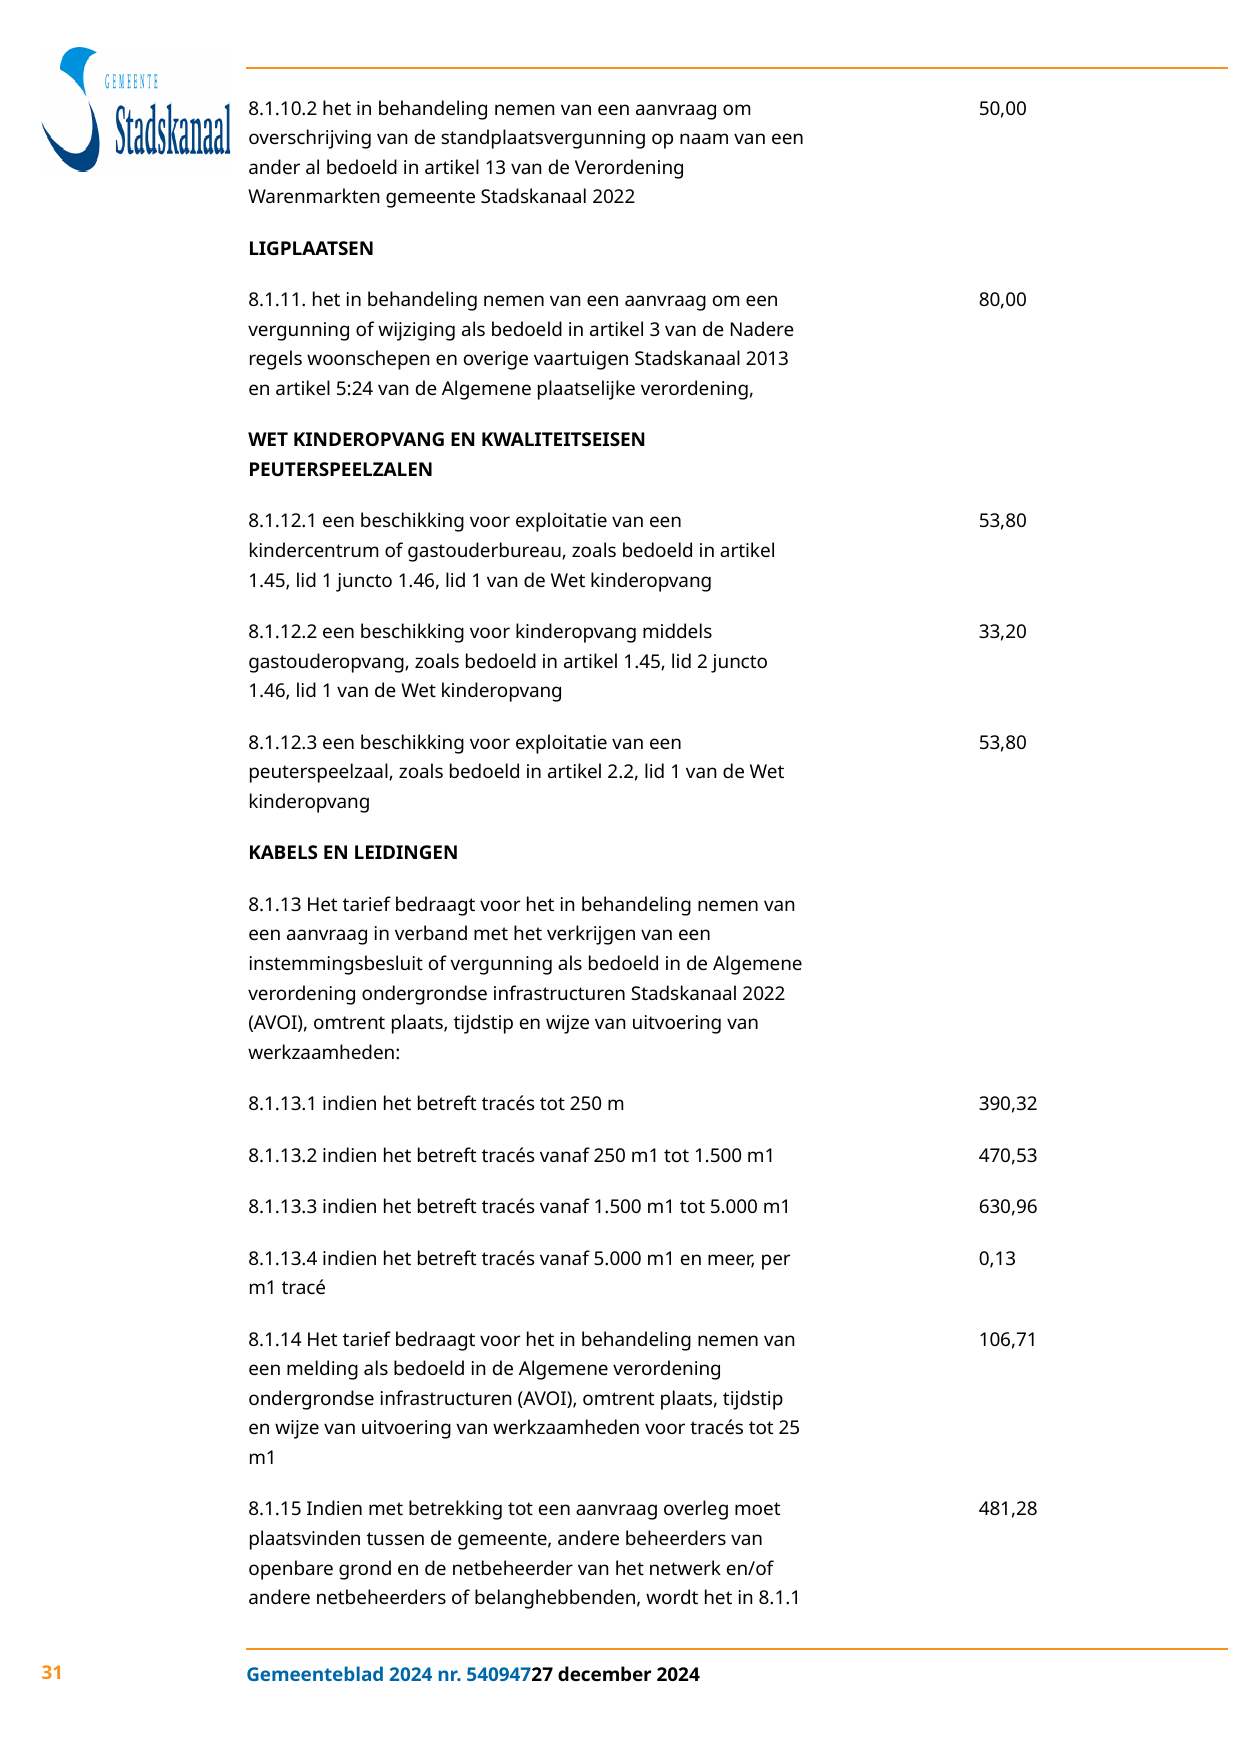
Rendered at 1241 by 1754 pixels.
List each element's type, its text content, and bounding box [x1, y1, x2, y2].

table_cell [248, 814, 805, 839]
table_cell [805, 1496, 978, 1610]
table_cell [805, 508, 978, 593]
table_cell [805, 1470, 978, 1496]
table_cell [805, 703, 978, 729]
table_cell [805, 1116, 978, 1142]
table_cell [979, 703, 1152, 729]
table_cell [248, 703, 805, 729]
table_cell [805, 729, 978, 814]
table_cell [979, 209, 1152, 235]
table_cell LIGPLAATSEN [248, 235, 805, 261]
table_cell [248, 1168, 805, 1193]
table_cell 8.1.10.2 het in behandeling nemen van een aanvraag om overschrijving van de standplaatsvergunning op naam van een ander al bedoeld in artikel 13 van de Verordening Warenmarkten gemeente Stadskanaal 2022 [248, 95, 805, 209]
table_cell [805, 1300, 978, 1326]
table_cell [979, 1116, 1152, 1142]
table_cell 8.1.13.1 indien het betreft tracés tot 250 m [248, 1090, 805, 1116]
table_cell 470,53 [979, 1142, 1152, 1168]
table_cell 8.1.13.3 indien het betreft tracés vanaf 1.500 m1 tot 5.000 m1 [248, 1193, 805, 1219]
table_cell [805, 1193, 978, 1219]
table_cell WET KINDEROPVANG EN KWALITEITSEISEN PEUTERSPEELZALEN [248, 427, 805, 482]
table_cell [979, 891, 1152, 1065]
table_cell [248, 865, 805, 891]
table_cell [248, 261, 805, 286]
table_cell 8.1.15 Indien met betrekking tot een aanvraag overleg moet plaatsvinden tussen de gemeente, andere beheerders van openbare grond en de netbeheerder van het netwerk en/of andere netbeheerders of belanghebbenden, wordt het in 8.1.1 [248, 1496, 805, 1610]
table_cell [805, 865, 978, 891]
table_cell [248, 1065, 805, 1090]
table_cell [805, 235, 978, 261]
table_cell [248, 209, 805, 235]
table_cell [805, 1090, 978, 1116]
table_cell [979, 593, 1152, 618]
table_cell [805, 95, 978, 209]
table_cell [979, 482, 1152, 508]
table_cell [979, 1168, 1152, 1193]
table_cell [248, 1300, 805, 1326]
table_cell [979, 1219, 1152, 1245]
table_cell [805, 427, 978, 482]
table_cell 8.1.13 Het tarief bedraagt voor het in behandeling nemen van een aanvraag in verband met het verkrijgen van een instemmingsbesluit of vergunning als bedoeld in de Algemene verordening ondergrondse infrastructuren Stadskanaal 2022 (AVOI), omtrent plaats, tijdstip en wijze van uitvoering van werkzaamheden: [248, 891, 805, 1065]
table_cell [979, 261, 1152, 286]
table_cell [805, 593, 978, 618]
table_cell [805, 618, 978, 703]
table_cell [248, 1470, 805, 1496]
table_cell [248, 482, 805, 508]
table_cell [979, 865, 1152, 891]
table_cell [805, 209, 978, 235]
picture [41, 47, 231, 172]
table_cell 8.1.13.2 indien het betreft tracés vanaf 250 m1 tot 1.500 m1 [248, 1142, 805, 1168]
table_cell [979, 401, 1152, 427]
table_cell 53,80 [979, 729, 1152, 814]
table_cell 8.1.12.1 een beschikking voor exploitatie van een kindercentrum of gastouderbureau, zoals bedoeld in artikel 1.45, lid 1 juncto 1.46, lid 1 van de Wet kinderopvang [248, 508, 805, 593]
table_cell [805, 1219, 978, 1245]
table_cell [248, 1116, 805, 1142]
table_cell 0,13 [979, 1245, 1152, 1300]
table_cell [805, 286, 978, 401]
table_cell [979, 1300, 1152, 1326]
table_cell [805, 1142, 978, 1168]
table_cell 50,00 [979, 95, 1152, 209]
table_cell 53,80 [979, 508, 1152, 593]
table_cell 390,32 [979, 1090, 1152, 1116]
table_cell [805, 401, 978, 427]
table_cell [979, 840, 1152, 865]
table_cell [979, 235, 1152, 261]
table_cell 630,96 [979, 1193, 1152, 1219]
table_cell [805, 840, 978, 865]
table_cell [248, 1219, 805, 1245]
table_cell [805, 1326, 978, 1470]
table_cell [979, 427, 1152, 482]
table_cell [805, 891, 978, 1065]
table_cell 33,20 [979, 618, 1152, 703]
table_cell 8.1.12.2 een beschikking voor kinderopvang middels gastouderopvang, zoals bedoeld in artikel 1.45, lid 2 juncto 1.46, lid 1 van de Wet kinderopvang [248, 618, 805, 703]
table_cell [805, 1245, 978, 1300]
table_cell [979, 1470, 1152, 1496]
table_cell [805, 814, 978, 839]
table_cell 8.1.13.4 indien het betreft tracés vanaf 5.000 m1 en meer, per m1 tracé [248, 1245, 805, 1300]
table_cell [248, 401, 805, 427]
table_cell [979, 1065, 1152, 1090]
table_cell [248, 593, 805, 618]
table_cell [979, 814, 1152, 839]
table_cell 481,28 [979, 1496, 1152, 1610]
table_cell KABELS EN LEIDINGEN [248, 840, 805, 865]
table_cell 106,71 [979, 1326, 1152, 1470]
table_cell [805, 482, 978, 508]
table_cell [805, 261, 978, 286]
table_cell 80,00 [979, 286, 1152, 401]
table_cell [805, 1168, 978, 1193]
table_cell 8.1.14 Het tarief bedraagt voor het in behandeling nemen van een melding als bedoeld in de Algemene verordening ondergrondse infrastructuren (AVOI), omtrent plaats, tijdstip en wijze van uitvoering van werkzaamheden voor tracés tot 25 m1 [248, 1326, 805, 1470]
table_cell 8.1.12.3 een beschikking voor exploitatie van een peuterspeelzaal, zoals bedoeld in artikel 2.2, lid 1 van de Wet kinderopvang [248, 729, 805, 814]
table_cell [805, 1065, 978, 1090]
table_cell 8.1.11. het in behandeling nemen van een aanvraag om een vergunning of wijziging als bedoeld in artikel 3 van de Nadere regels woonschepen en overige vaartuigen Stadskanaal 2013 en artikel 5:24 van de Algemene plaatselijke verordening, [248, 286, 805, 401]
